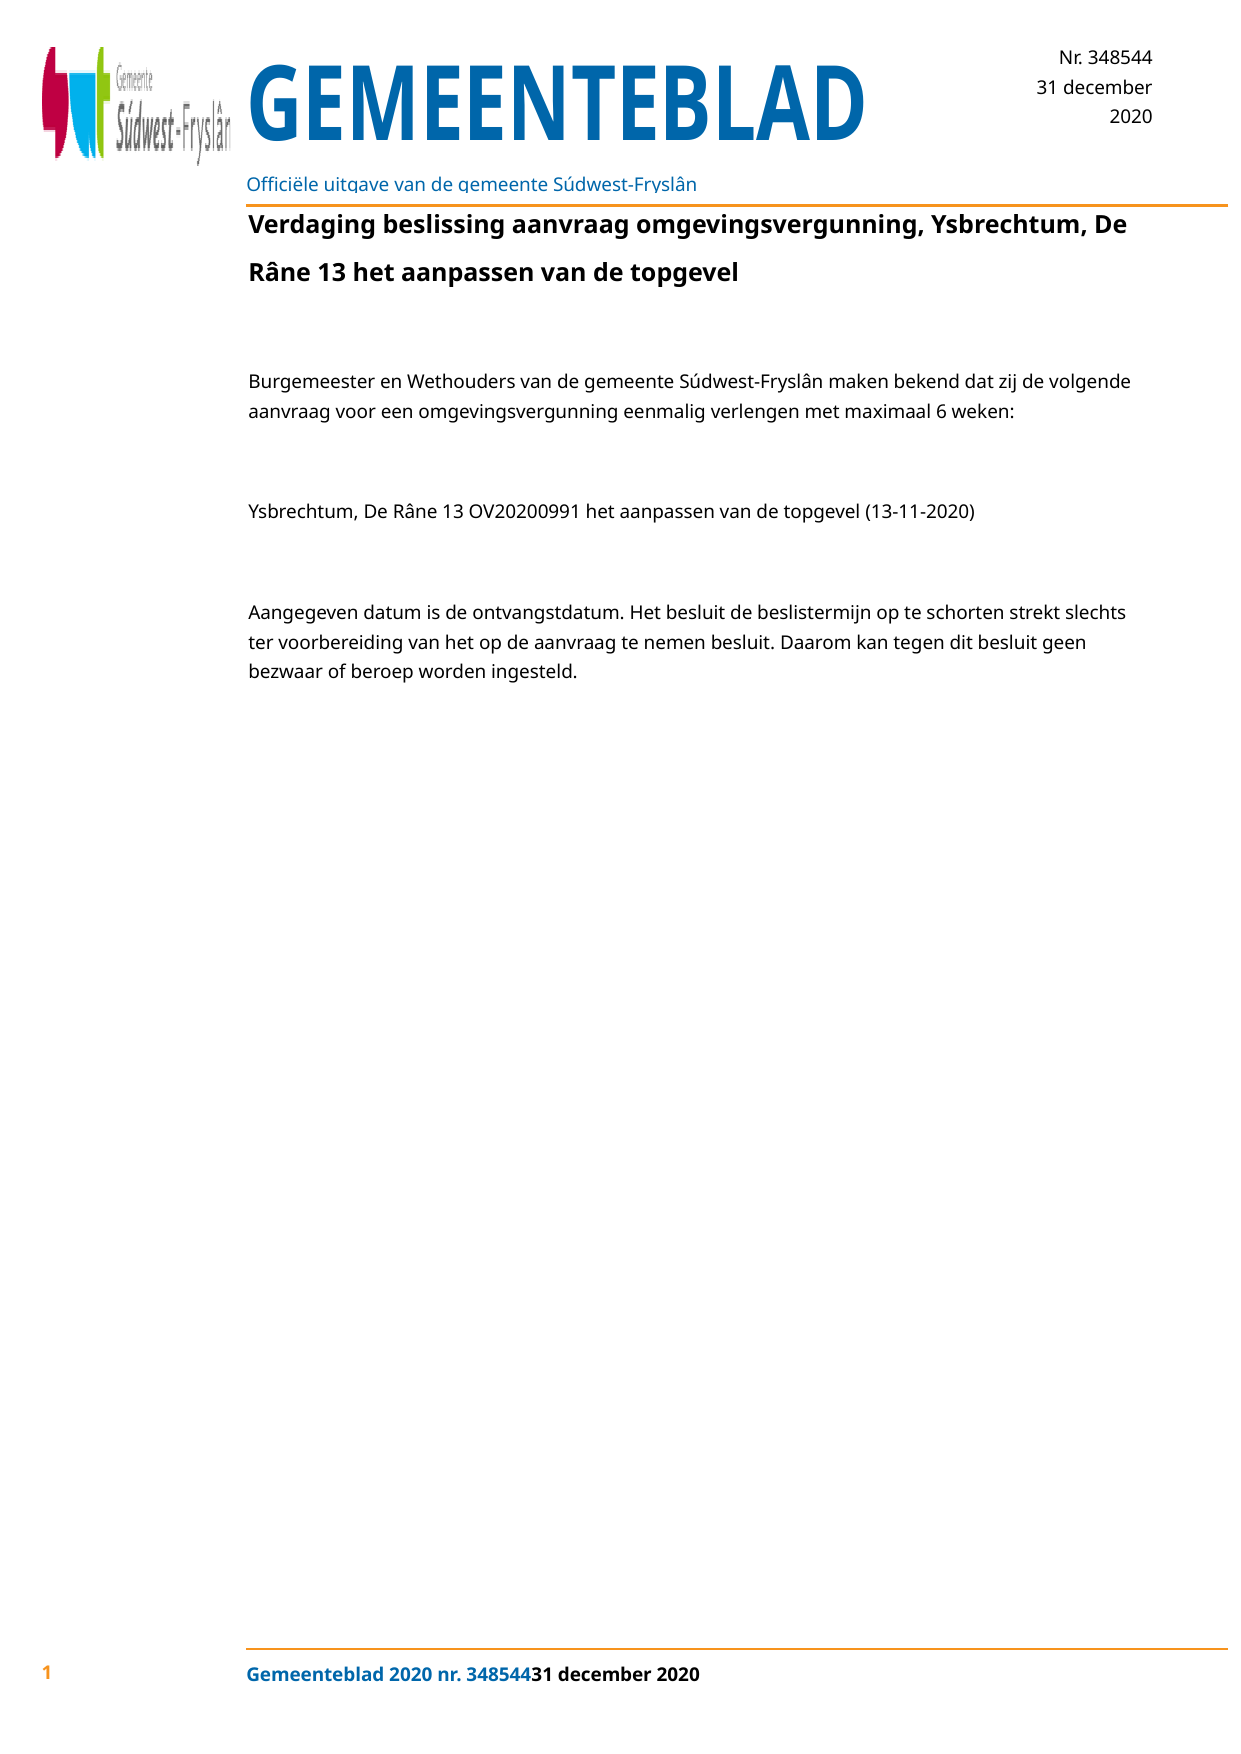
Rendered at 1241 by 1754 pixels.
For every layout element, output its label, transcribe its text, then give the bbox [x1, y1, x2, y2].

picture [41, 47, 231, 172]
text Verdaging beslissing aanvraag omgevingsvergunning, Ysbrechtum, De Râne 13 het aanpassen van de topgevel [248, 207, 1152, 288]
text Burgemeester en Wethouders van de gemeente Súdwest-Fryslân maken bekend dat zij de volgende aanvraag voor een omgevingsvergunning eenmalig verlengen met maximaal 6 weken: [248, 368, 1152, 424]
text Ysbrechtum, De Râne 13 OV20200991 het aanpassen van de topgevel (13-11-2020) [248, 499, 1152, 524]
text Aangegeven datum is de ontvangstdatum. Het besluit de beslistermijn op te schorten strekt slechts ter voorbereiding van het op de aanvraag te nemen besluit. Daarom kan tegen dit besluit geen bezwaar of beroep worden ingesteld. [248, 599, 1152, 684]
